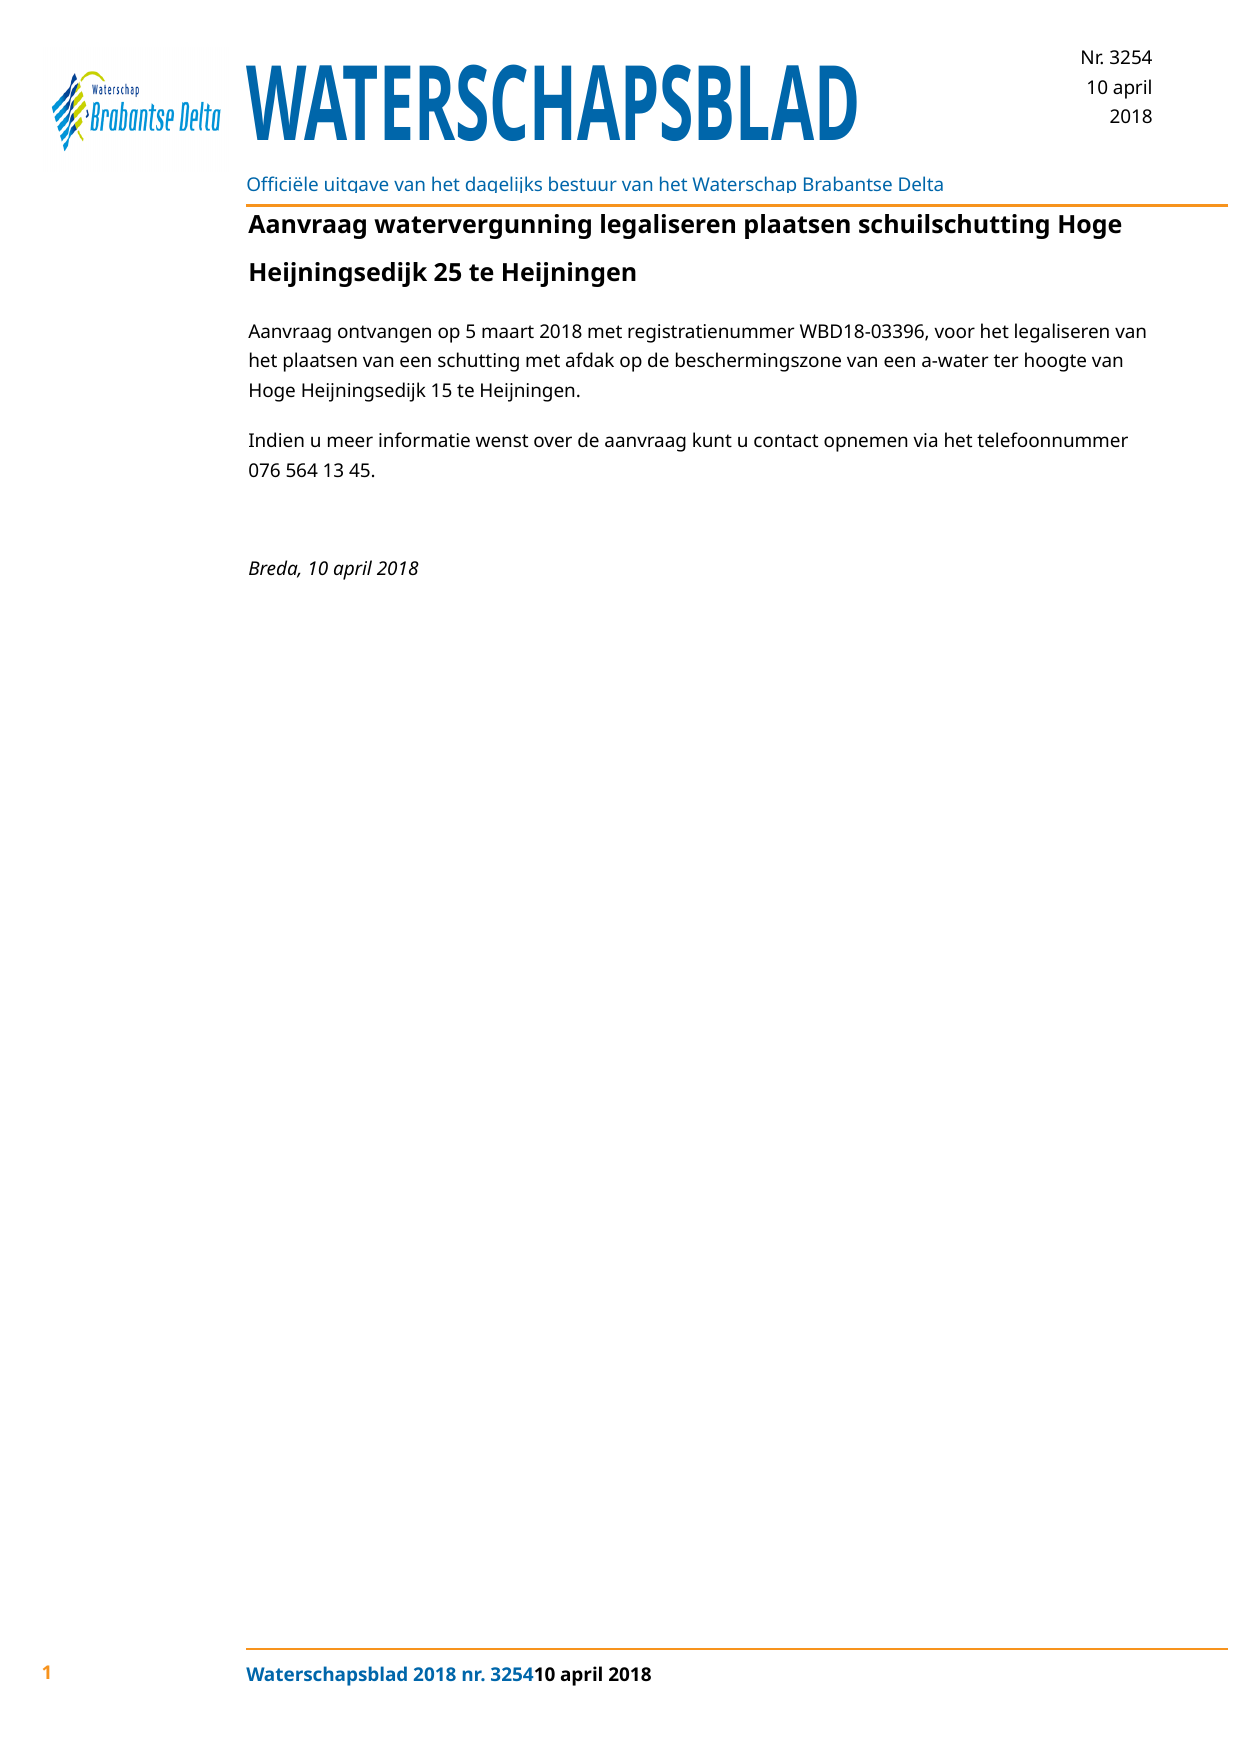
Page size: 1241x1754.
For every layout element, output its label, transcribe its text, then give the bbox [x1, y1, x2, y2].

text Aanvraag ontvangen op 5 maart 2018 met registratienummer WBD18-03396, voor het legaliseren van het plaatsen van een schutting met afdak op de beschermingszone van een a-water ter hoogte van Hoge Heijningsedijk 15 te Heijningen. [248, 318, 1152, 403]
picture [41, 47, 231, 172]
text Aanvraag watervergunning legaliseren plaatsen schuilschutting Hoge Heijningsedijk 25 te Heijningen [248, 207, 1152, 288]
text Indien u meer informatie wenst over de aanvraag kunt u contact opnemen via het telefoonnummer 076 564 13 45. [248, 427, 1152, 483]
text Breda, 10 april 2018 [248, 555, 1152, 581]
